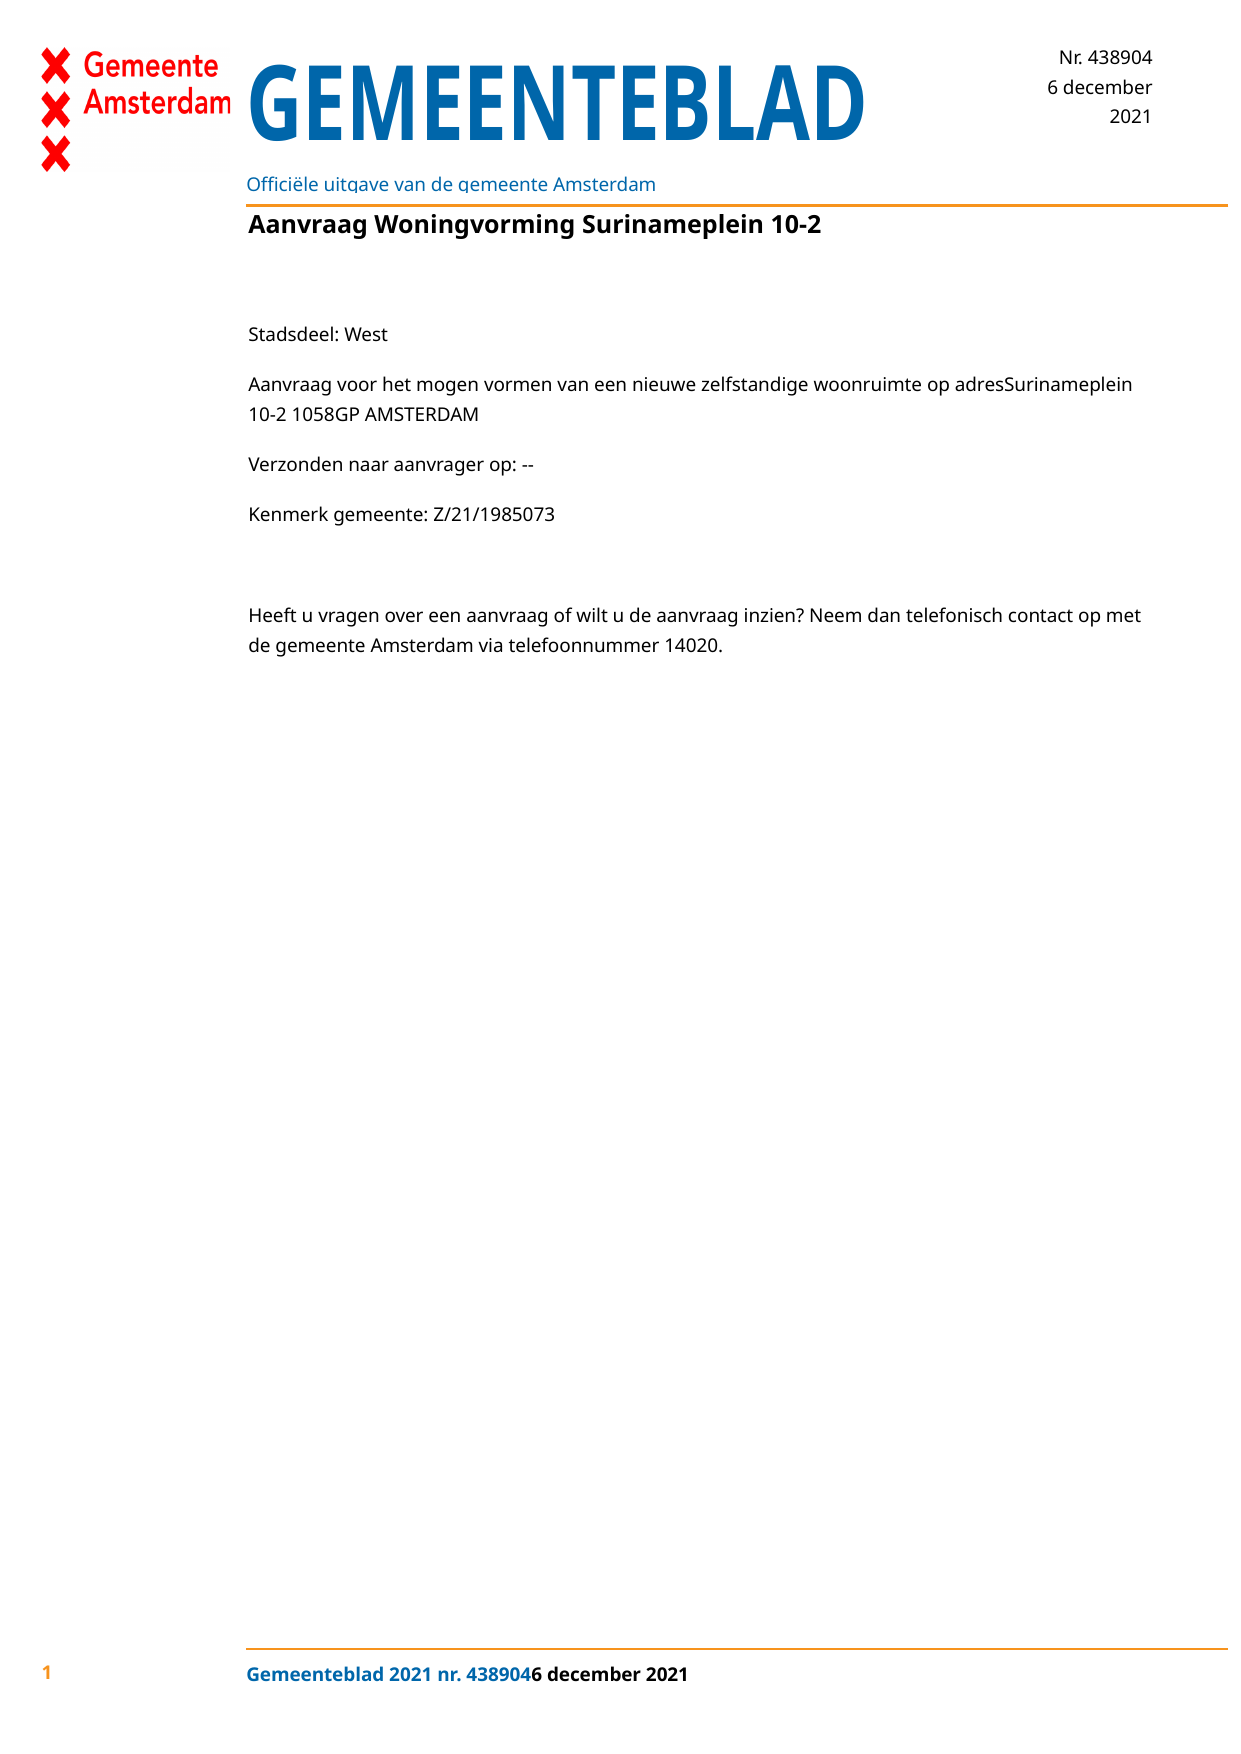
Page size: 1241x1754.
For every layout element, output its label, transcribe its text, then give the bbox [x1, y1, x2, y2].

text Kenmerk gemeente: Z/21/1985073 [248, 502, 1152, 527]
picture [41, 47, 231, 172]
text Aanvraag voor het mogen vormen van een nieuwe zelfstandige woonruimte op adresSurinameplein 10-2 1058GP AMSTERDAM [248, 371, 1152, 426]
text Heeft u vragen over een aanvraag of wilt u de aanvraag inzien? Neem dan telefonisch contact op met de gemeente Amsterdam via telefoonnummer 14020. [248, 602, 1152, 658]
text Stadsdeel: West [248, 321, 1152, 346]
text Verzonden naar aanvrager op: -- [248, 451, 1152, 477]
text Aanvraag Woningvorming Surinameplein 10-2 [248, 207, 1152, 241]
